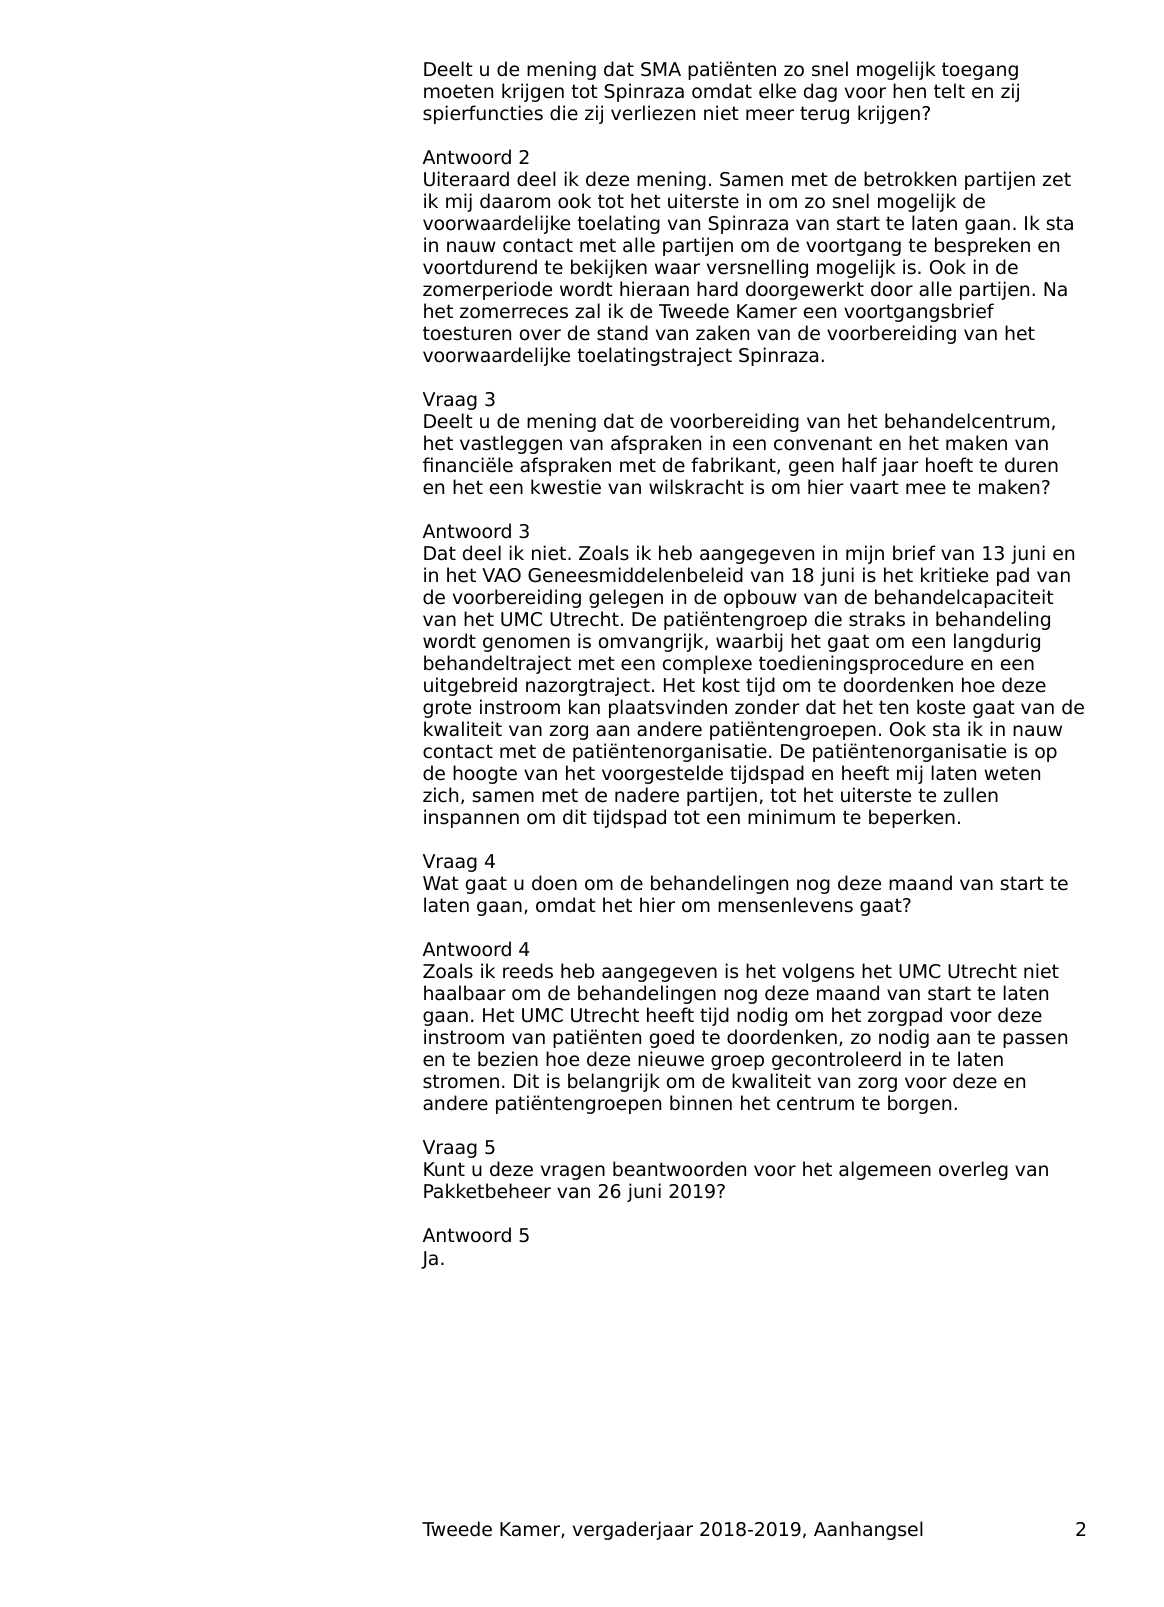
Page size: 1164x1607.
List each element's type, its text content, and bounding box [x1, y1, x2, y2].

text Vraag 3 [422, 389, 1087, 411]
text Antwoord 2 [422, 147, 1087, 169]
text Deelt u de mening dat SMA patiënten zo snel mogelijk toegang moeten krijgen tot Spinraza omdat elke dag voor hen telt en zij spierfuncties die zij verliezen niet meer terug krijgen? [422, 59, 1087, 125]
text Uiteraard deel ik deze mening. Samen met de betrokken partijen zet ik mij daarom ook tot het uiterste in om zo snel mogelijk de voorwaardelijke toelating van Spinraza van start te laten gaan. Ik sta in nauw contact met alle partijen om de voortgang te bespreken en voortdurend te bekijken waar versnelling mogelijk is. Ook in de zomerperiode wordt hieraan hard doorgewerkt door alle partijen. Na het zomerreces zal ik de Tweede Kamer een voortgangsbrief toesturen over de stand van zaken van de voorbereiding van het voorwaardelijke toelatingstraject Spinraza. [422, 169, 1087, 367]
text Zoals ik reeds heb aangegeven is het volgens het UMC Utrecht niet haalbaar om de behandelingen nog deze maand van start te laten gaan. Het UMC Utrecht heeft tijd nodig om het zorgpad voor deze instroom van patiënten goed te doordenken, zo nodig aan te passen en te bezien hoe deze nieuwe groep gecontroleerd in te laten stromen. Dit is belangrijk om de kwaliteit van zorg voor deze en andere patiëntengroepen binnen het centrum te borgen. [422, 961, 1087, 1115]
text Dat deel ik niet. Zoals ik heb aangegeven in mijn brief van 13 juni en in het VAO Geneesmiddelenbeleid van 18 juni is het kritieke pad van de voorbereiding gelegen in de opbouw van de behandelcapaciteit van het UMC Utrecht. De patiëntengroep die straks in behandeling wordt genomen is omvangrijk, waarbij het gaat om een langdurig behandeltraject met een complexe toedieningsprocedure en een uitgebreid nazorgtraject. Het kost tijd om te doordenken hoe deze grote instroom kan plaatsvinden zonder dat het ten koste gaat van de kwaliteit van zorg aan andere patiëntengroepen. Ook sta ik in nauw contact met de patiëntenorganisatie. De patiëntenorganisatie is op de hoogte van het voorgestelde tijdspad en heeft mij laten weten zich, samen met de nadere partijen, tot het uiterste te zullen inspannen om dit tijdspad tot een minimum te beperken. [422, 543, 1087, 829]
text Vraag 5 [422, 1137, 1087, 1159]
text Deelt u de mening dat de voorbereiding van het behandelcentrum, het vastleggen van afspraken in een convenant en het maken van financiële afspraken met de fabrikant, geen half jaar hoeft te duren en het een kwestie van wilskracht is om hier vaart mee te maken? [422, 411, 1087, 499]
text Antwoord 4 [422, 939, 1087, 961]
text Kunt u deze vragen beantwoorden voor het algemeen overleg van Pakketbeheer van 26 juni 2019? [422, 1159, 1087, 1203]
text Antwoord 3 [422, 521, 1087, 543]
text Wat gaat u doen om de behandelingen nog deze maand van start te laten gaan, omdat het hier om mensenlevens gaat? [422, 873, 1087, 917]
text Ja. [422, 1247, 1087, 1269]
text Vraag 4 [422, 851, 1087, 873]
text Antwoord 5 [422, 1225, 1087, 1247]
